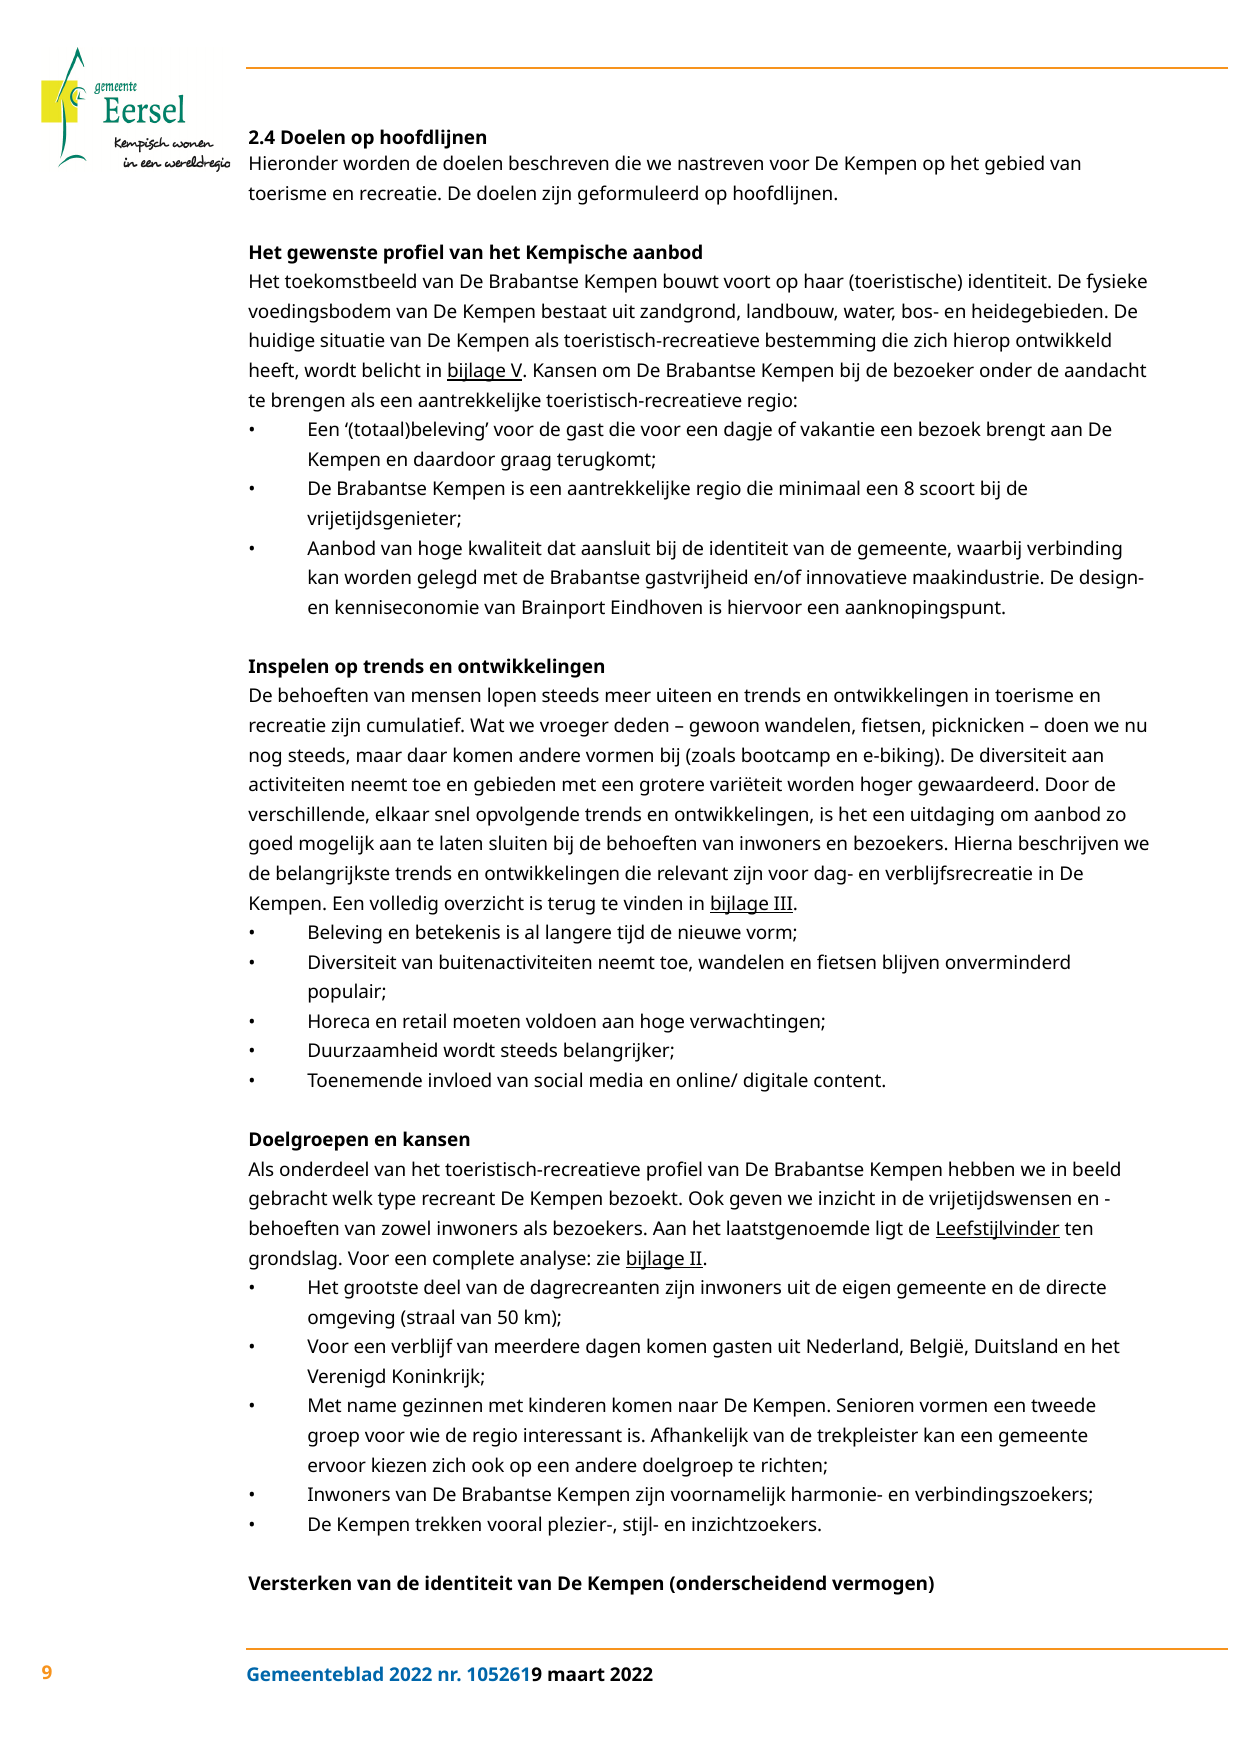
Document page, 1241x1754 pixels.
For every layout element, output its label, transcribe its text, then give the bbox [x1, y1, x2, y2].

text Hieronder worden de doelen beschreven die we nastreven voor De Kempen op het gebied van toerisme en recreatie. De doelen zijn geformuleerd op hoofdlijnen. [248, 150, 1152, 205]
list Duurzaamheid wordt steeds belangrijker; [248, 1038, 1152, 1063]
text Doelgroepen en kansen [248, 1126, 1152, 1152]
list Inwoners van De Brabantse Kempen zijn voornamelijk harmonie- en verbindingszoekers; [248, 1481, 1152, 1507]
list Toenemende invloed van social media en online/ digitale content. [248, 1067, 1152, 1093]
list Diversiteit van buitenactiviteiten neemt toe, wandelen en fietsen blijven onverminderd populair; [248, 949, 1152, 1004]
list Horeca en retail moeten voldoen aan hoge verwachtingen; [248, 1008, 1152, 1034]
text Het gewenste profiel van het Kempische aanbod [248, 239, 1152, 264]
list Voor een verblijf van meerdere dagen komen gasten uit Nederland, België, Duitsland en het Verenigd Koninkrijk; [248, 1333, 1152, 1389]
list Een ‘(totaal)beleving’ voor de gast die voor een dagje of vakantie een bezoek brengt aan De Kempen en daardoor graag terugkomt; [248, 416, 1152, 472]
text Als onderdeel van het toeristisch-recreatieve profiel van De Brabantse Kempen hebben we in beeld gebracht welk type recreant De Kempen bezoekt. Ook geven we inzicht in de vrijetijdswensen en -behoeften van zowel inwoners als bezoekers. Aan het laatstgenoemde ligt de Leefstijlvinder ten grondslag. Voor een complete analyse: zie bijlage II. [248, 1156, 1152, 1270]
list Aanbod van hoge kwaliteit dat aansluit bij de identiteit van de gemeente, waarbij verbinding kan worden gelegd met de Brabantse gastvrijheid en/of innovatieve maakindustrie. De design- en kenniseconomie van Brainport Eindhoven is hiervoor een aanknopingspunt. [248, 535, 1152, 619]
text 2.4 Doelen op hoofdlijnen [248, 124, 1152, 150]
list Het grootste deel van de dagrecreanten zijn inwoners uit de eigen gemeente en de directe omgeving (straal van 50 km); [248, 1274, 1152, 1329]
text Het toekomstbeeld van De Brabantse Kempen bouwt voort op haar (toeristische) identiteit. De fysieke voedingsbodem van De Kempen bestaat uit zandgrond, landbouw, water, bos- en heidegebieden. De huidige situatie van De Kempen als toeristisch-recreatieve bestemming die zich hierop ontwikkeld heeft, wordt belicht in bijlage V. Kansen om De Brabantse Kempen bij de bezoeker onder de aandacht te brengen als een aantrekkelijke toeristisch-recreatieve regio: [248, 268, 1152, 412]
list De Brabantse Kempen is een aantrekkelijke regio die minimaal een 8 scoort bij de vrijetijdsgenieter; [248, 476, 1152, 531]
picture [41, 47, 231, 172]
text Inspelen op trends en ontwikkelingen [248, 653, 1152, 679]
text Versterken van de identiteit van De Kempen (onderscheidend vermogen) [248, 1570, 1152, 1596]
list Beleving en betekenis is al langere tijd de nieuwe vorm; [248, 919, 1152, 945]
text De behoeften van mensen lopen steeds meer uiteen en trends en ontwikkelingen in toerisme en recreatie zijn cumulatief. Wat we vroeger deden – gewoon wandelen, fietsen, picknicken – doen we nu nog steeds, maar daar komen andere vormen bij (zoals bootcamp en e-biking). De diversiteit aan activiteiten neemt toe en gebieden met een grotere variëteit worden hoger gewaardeerd. Door de verschillende, elkaar snel opvolgende trends en ontwikkelingen, is het een uitdaging om aanbod zo goed mogelijk aan te laten sluiten bij de behoeften van inwoners en bezoekers. Hierna beschrijven we de belangrijkste trends en ontwikkelingen die relevant zijn voor dag- en verblijfsrecreatie in De Kempen. Een volledig overzicht is terug te vinden in bijlage III. [248, 683, 1152, 915]
list De Kempen trekken vooral plezier-, stijl- en inzichtzoekers. [248, 1511, 1152, 1537]
list Met name gezinnen met kinderen komen naar De Kempen. Senioren vormen een tweede groep voor wie de regio interessant is. Afhankelijk van de trekpleister kan een gemeente ervoor kiezen zich ook op een andere doelgroep te richten; [248, 1393, 1152, 1477]
